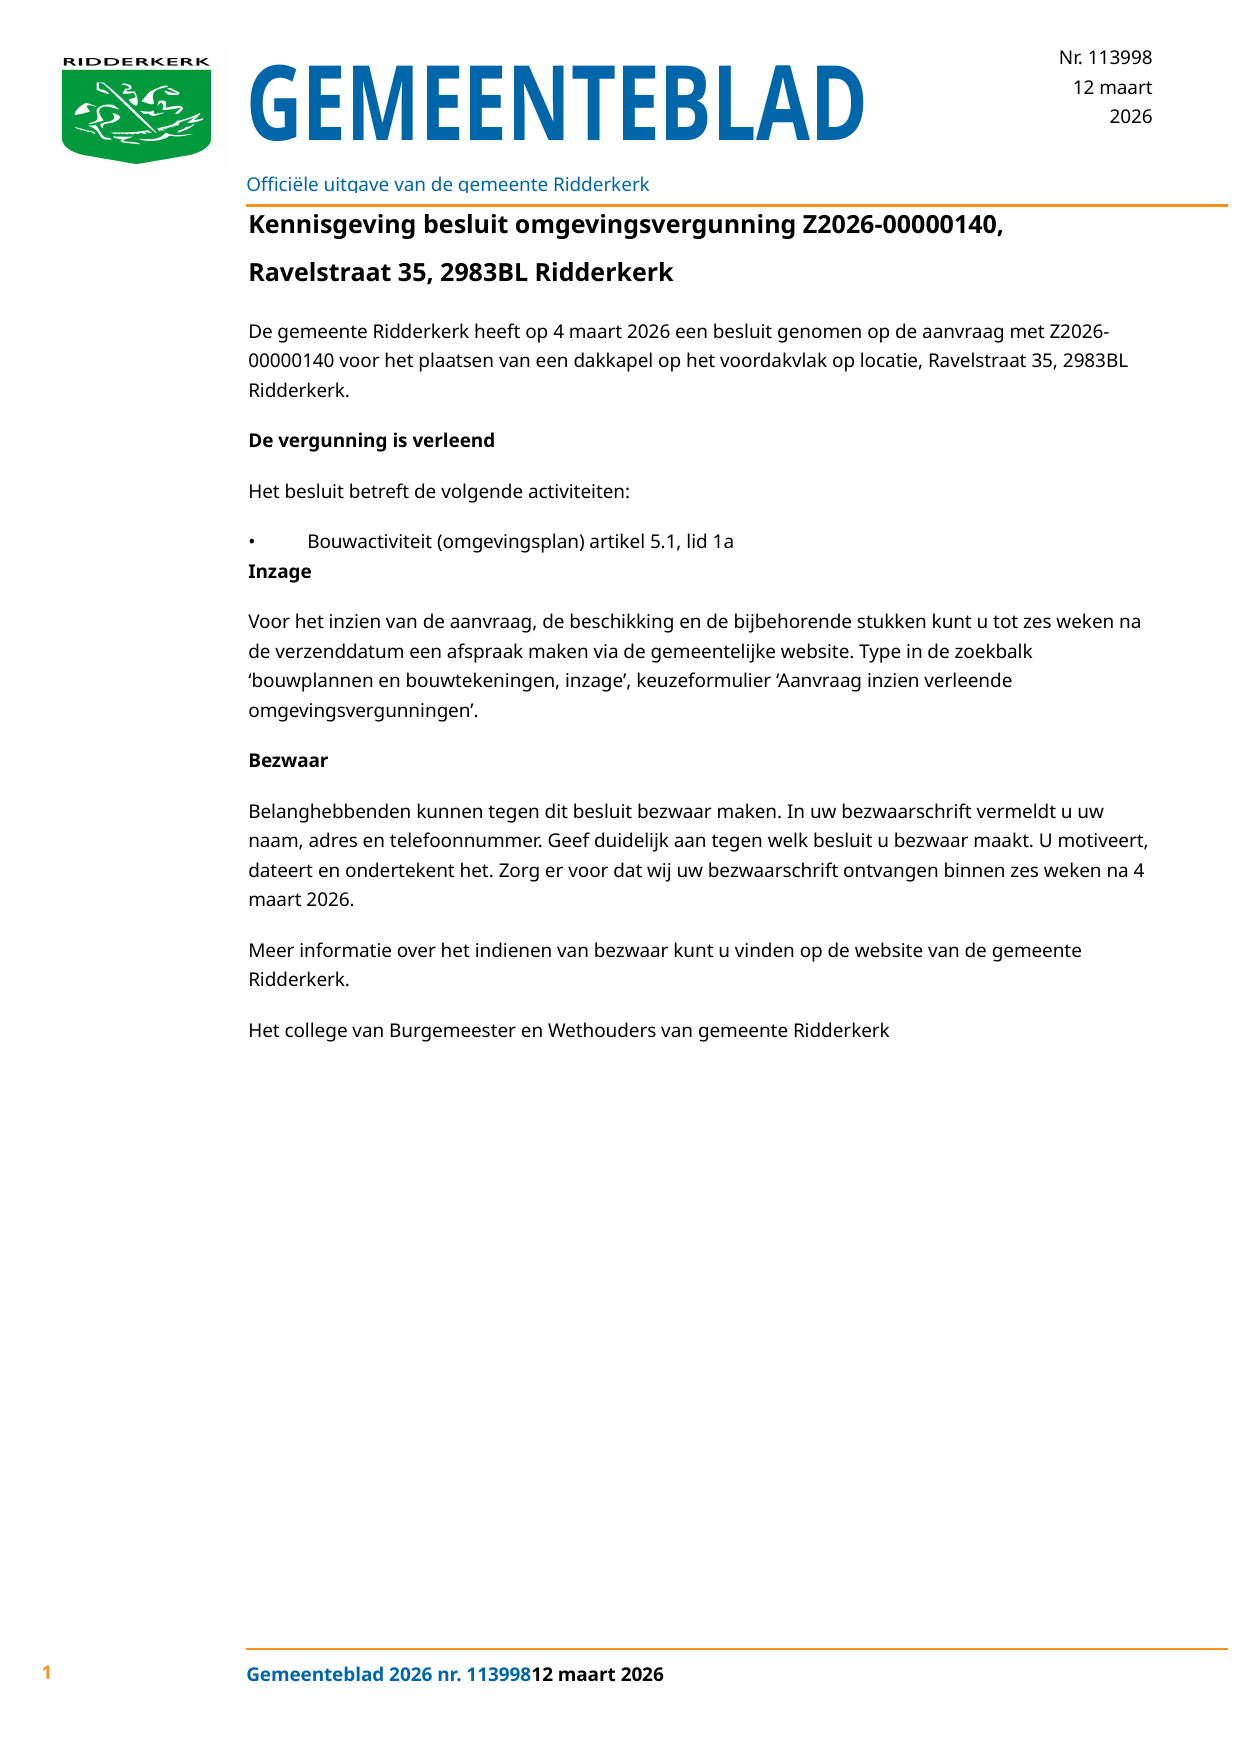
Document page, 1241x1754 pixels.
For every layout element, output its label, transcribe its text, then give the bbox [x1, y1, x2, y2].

text Het college van Burgemeester en Wethouders van gemeente Ridderkerk [248, 1017, 1152, 1043]
text Het besluit betreft de volgende activiteiten: [248, 478, 1152, 504]
list Bouwactiviteit (omgevingsplan) artikel 5.1, lid 1a [248, 528, 1152, 554]
text Belanghebbenden kunnen tegen dit besluit bezwaar maken. In uw bezwaarschrift vermeldt u uw naam, adres en telefoonnummer. Geef duidelijk aan tegen welk besluit u bezwaar maakt. U motiveert, dateert en ondertekent het. Zorg er voor dat wij uw bezwaarschrift ontvangen binnen zes weken na 4 maart 2026. [248, 798, 1152, 912]
text Bezwaar [248, 747, 1152, 773]
text Inzage [248, 558, 1152, 584]
text De vergunning is verleend [248, 427, 1152, 453]
text Kennisgeving besluit omgevingsvergunning Z2026-00000140, Ravelstraat 35, 2983BL Ridderkerk [248, 207, 1152, 288]
text Voor het inzien van de aanvraag, de beschikking en de bijbehorende stukken kunt u tot zes weken na de verzenddatum een afspraak maken via de gemeentelijke website. Type in de zoekbalk ‘bouwplannen en bouwtekeningen, inzage’, keuzeformulier ‘Aanvraag inzien verleende omgevingsvergunningen’. [248, 608, 1152, 723]
text De gemeente Ridderkerk heeft op 4 maart 2026 een besluit genomen op de aanvraag met Z2026-00000140 voor het plaatsen van een dakkapel op het voordakvlak op locatie, Ravelstraat 35, 2983BL Ridderkerk. [248, 318, 1152, 403]
picture [41, 47, 231, 172]
text Meer informatie over het indienen van bezwaar kunt u vinden op de website van de gemeente Ridderkerk. [248, 937, 1152, 992]
